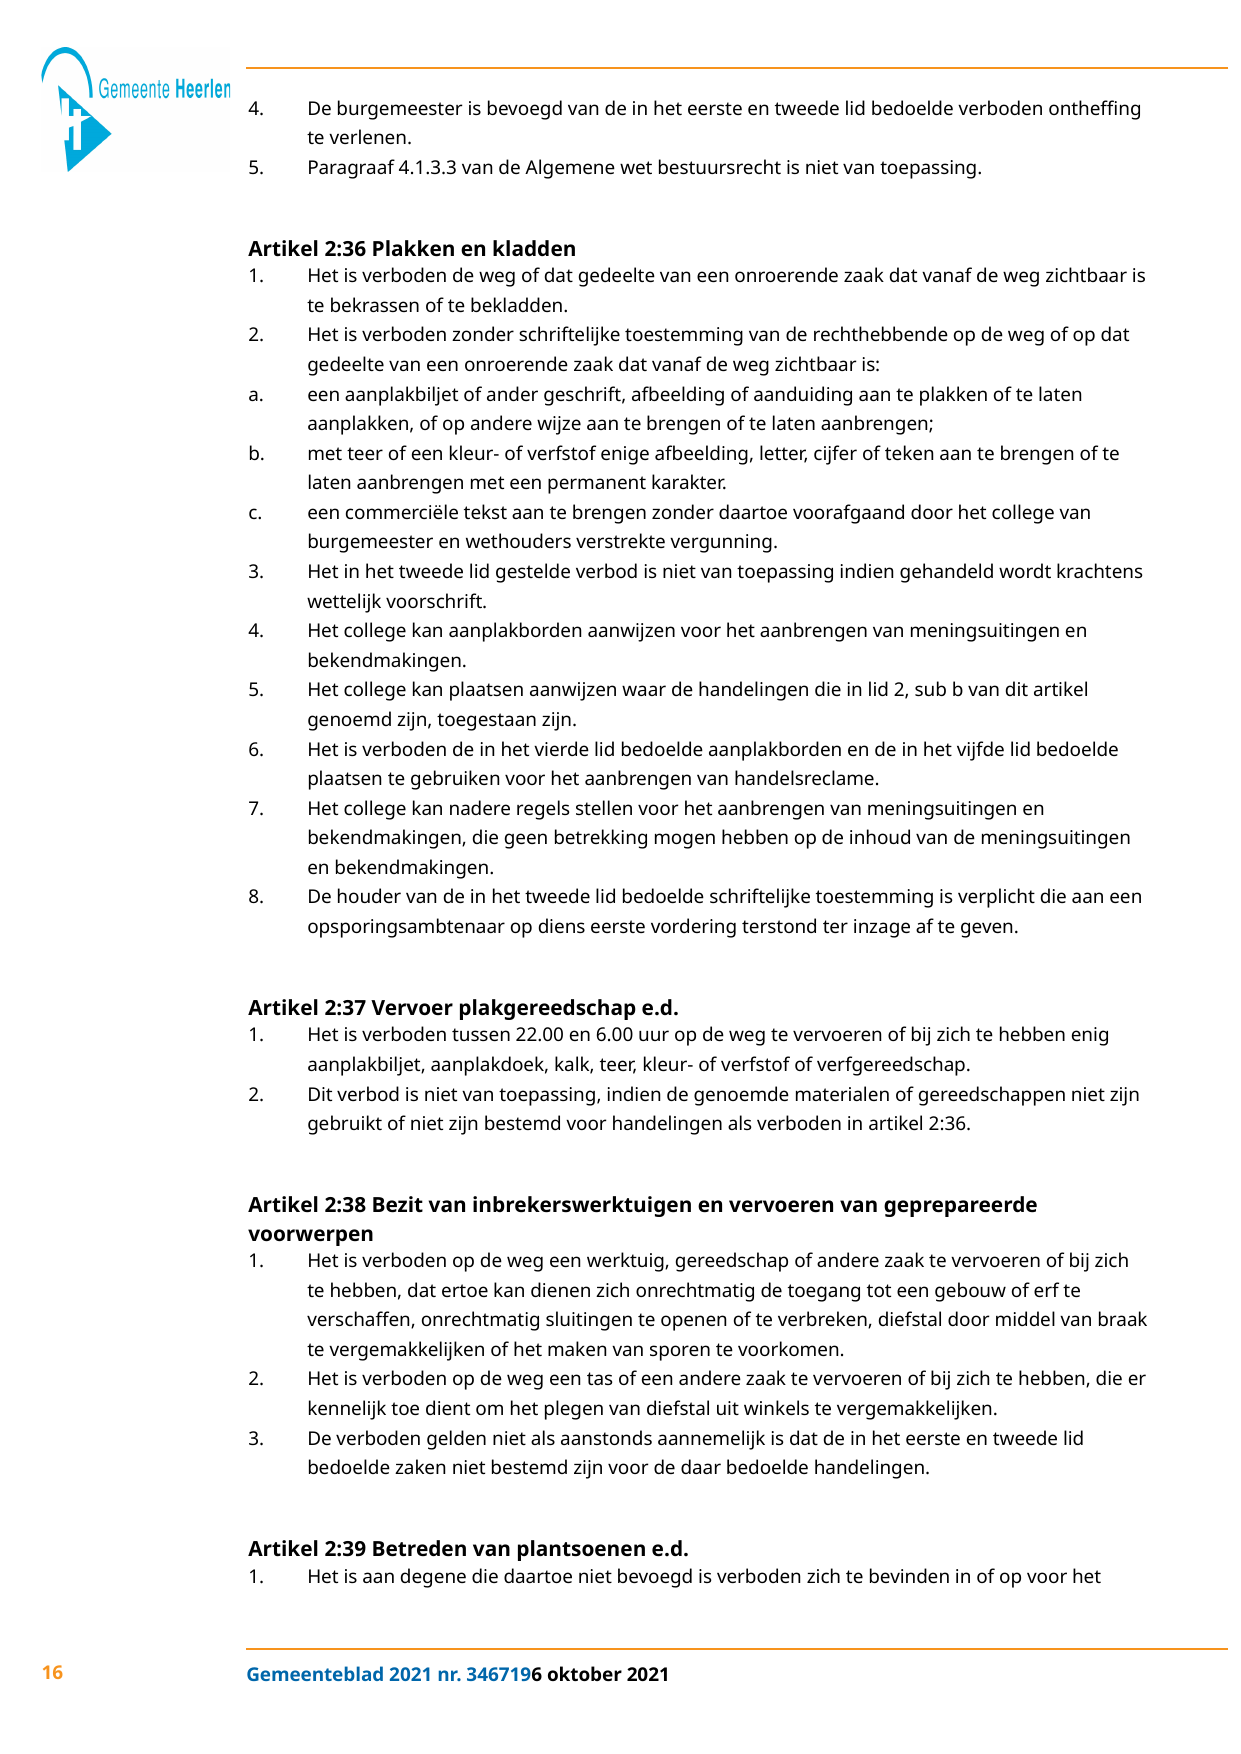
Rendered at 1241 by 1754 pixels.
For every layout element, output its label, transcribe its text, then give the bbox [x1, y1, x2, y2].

list een aanplakbiljet of ander geschrift, afbeelding of aanduiding aan te plakken of te laten aanplakken, of op andere wijze aan te brengen of te laten aanbrengen; [248, 381, 1152, 436]
list De houder van de in het tweede lid bedoelde schriftelijke toestemming is verplicht die aan een opsporingsambtenaar op diens eerste vordering terstond ter inzage af te geven. [248, 884, 1152, 939]
list De burgemeester is bevoegd van de in het eerste en tweede lid bedoelde verboden ontheffing te verlenen. [248, 95, 1152, 150]
list Het is verboden op de weg een tas of een andere zaak te vervoeren of bij zich te hebben, die er kennelijk toe dient om het plegen van diefstal uit winkels te vergemakkelijken. [248, 1366, 1152, 1421]
list Dit verbod is niet van toepassing, indien de genoemde materialen of gereedschappen niet zijn gebruikt of niet zijn bestemd voor handelingen als verboden in artikel 2:36. [248, 1081, 1152, 1136]
text Artikel 2:37 Vervoer plakgereedschap e.d. [248, 993, 1152, 1022]
list Het in het tweede lid gestelde verbod is niet van toepassing indien gehandeld wordt krachtens wettelijk voorschrift. [248, 558, 1152, 613]
text Artikel 2:39 Betreden van plantsoenen e.d. [248, 1534, 1152, 1563]
list met teer of een kleur- of verfstof enige afbeelding, letter, cijfer of teken aan te brengen of te laten aanbrengen met een permanent karakter. [248, 440, 1152, 495]
list Het is verboden zonder schriftelijke toestemming van de rechthebbende op de weg of op dat gedeelte van een onroerende zaak dat vanaf de weg zichtbaar is: [248, 322, 1152, 377]
list Het college kan nadere regels stellen voor het aanbrengen van meningsuitingen en bekendmakingen, die geen betrekking mogen hebben op de inhoud van de meningsuitingen en bekendmakingen. [248, 795, 1152, 880]
list Het is verboden op de weg een werktuig, gereedschap of andere zaak te vervoeren of bij zich te hebben, dat ertoe kan dienen zich onrechtmatig de toegang tot een gebouw of erf te verschaffen, onrechtmatig sluitingen te openen of te verbreken, diefstal door middel van braak te vergemakkelijken of het maken van sporen te voorkomen. [248, 1247, 1152, 1362]
text Artikel 2:36 Plakken en kladden [248, 234, 1152, 262]
list Het is verboden tussen 22.00 en 6.00 uur op de weg te vervoeren of bij zich te hebben enig aanplakbiljet, aanplakdoek, kalk, teer, kleur- of verfstof of verfgereedschap. [248, 1022, 1152, 1077]
list een commerciële tekst aan te brengen zonder daartoe voorafgaand door het college van burgemeester en wethouders verstrekte vergunning. [248, 499, 1152, 554]
picture [41, 47, 231, 172]
list Het college kan aanplakborden aanwijzen voor het aanbrengen van meningsuitingen en bekendmakingen. [248, 617, 1152, 673]
list Het is verboden de in het vierde lid bedoelde aanplakborden en de in het vijfde lid bedoelde plaatsen te gebruiken voor het aanbrengen van handelsreclame. [248, 736, 1152, 791]
list De verboden gelden niet als aanstonds aannemelijk is dat de in het eerste en tweede lid bedoelde zaken niet bestemd zijn voor de daar bedoelde handelingen. [248, 1425, 1152, 1480]
list Het college kan plaatsen aanwijzen waar de handelingen die in lid 2, sub b van dit artikel genoemd zijn, toegestaan zijn. [248, 677, 1152, 732]
list Het is aan degene die daartoe niet bevoegd is verboden zich te bevinden in of op voor het [248, 1563, 1152, 1588]
text Artikel 2:38 Bezit van inbrekerswerktuigen en vervoeren van geprepareerde voorwerpen [248, 1190, 1152, 1247]
list Paragraaf 4.1.3.3 van de Algemene wet bestuursrecht is niet van toepassing. [248, 154, 1152, 180]
picture [41, 47, 59, 70]
list Het is verboden de weg of dat gedeelte van een onroerende zaak dat vanaf de weg zichtbaar is te bekrassen of te bekladden. [248, 262, 1152, 318]
